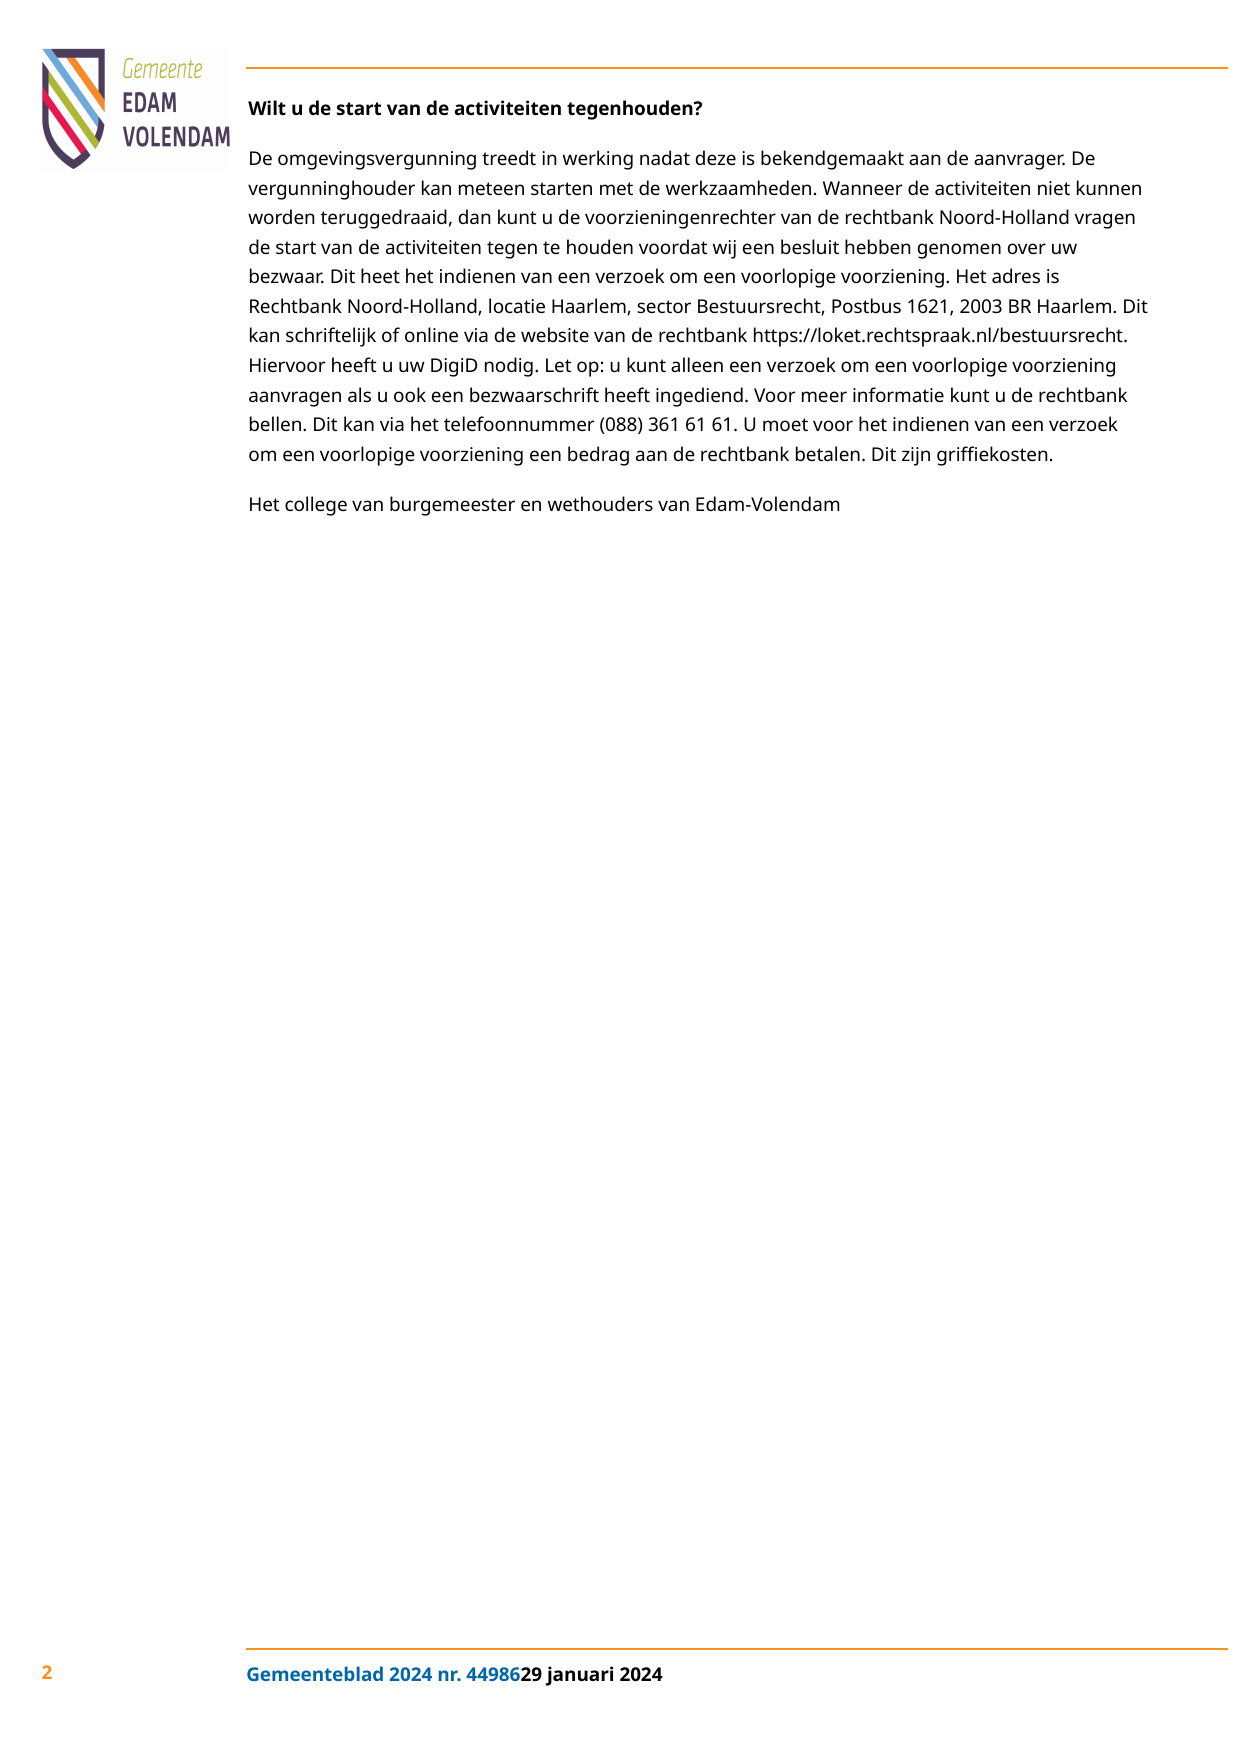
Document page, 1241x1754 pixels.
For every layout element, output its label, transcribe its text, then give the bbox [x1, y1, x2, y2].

text Wilt u de start van de activiteiten tegenhouden? [248, 95, 1152, 121]
picture [41, 47, 231, 172]
text Het college van burgemeester en wethouders van Edam-Volendam [248, 491, 1152, 517]
text De omgevingsvergunning treedt in werking nadat deze is bekendgemaakt aan de aanvrager. De vergunninghouder kan meteen starten met de werkzaamheden. Wanneer de activiteiten niet kunnen worden teruggedraaid, dan kunt u de voorzieningenrechter van de rechtbank Noord-Holland vragen de start van de activiteiten tegen te houden voordat wij een besluit hebben genomen over uw bezwaar. Dit heet het indienen van een verzoek om een voorlopige voorziening. Het adres is Rechtbank Noord-Holland, locatie Haarlem, sector Bestuursrecht, Postbus 1621, 2003 BR Haarlem. Dit kan schriftelijk of online via de website van de rechtbank https://loket.rechtspraak.nl/bestuursrecht. Hiervoor heeft u uw DigiD nodig. Let op: u kunt alleen een verzoek om een voorlopige voorziening aanvragen als u ook een bezwaarschrift heeft ingediend. Voor meer informatie kunt u de rechtbank bellen. Dit kan via het telefoonnummer (088) 361 61 61. U moet voor het indienen van een verzoek om een voorlopige voorziening een bedrag aan de rechtbank betalen. Dit zijn griffiekosten. [248, 145, 1152, 467]
